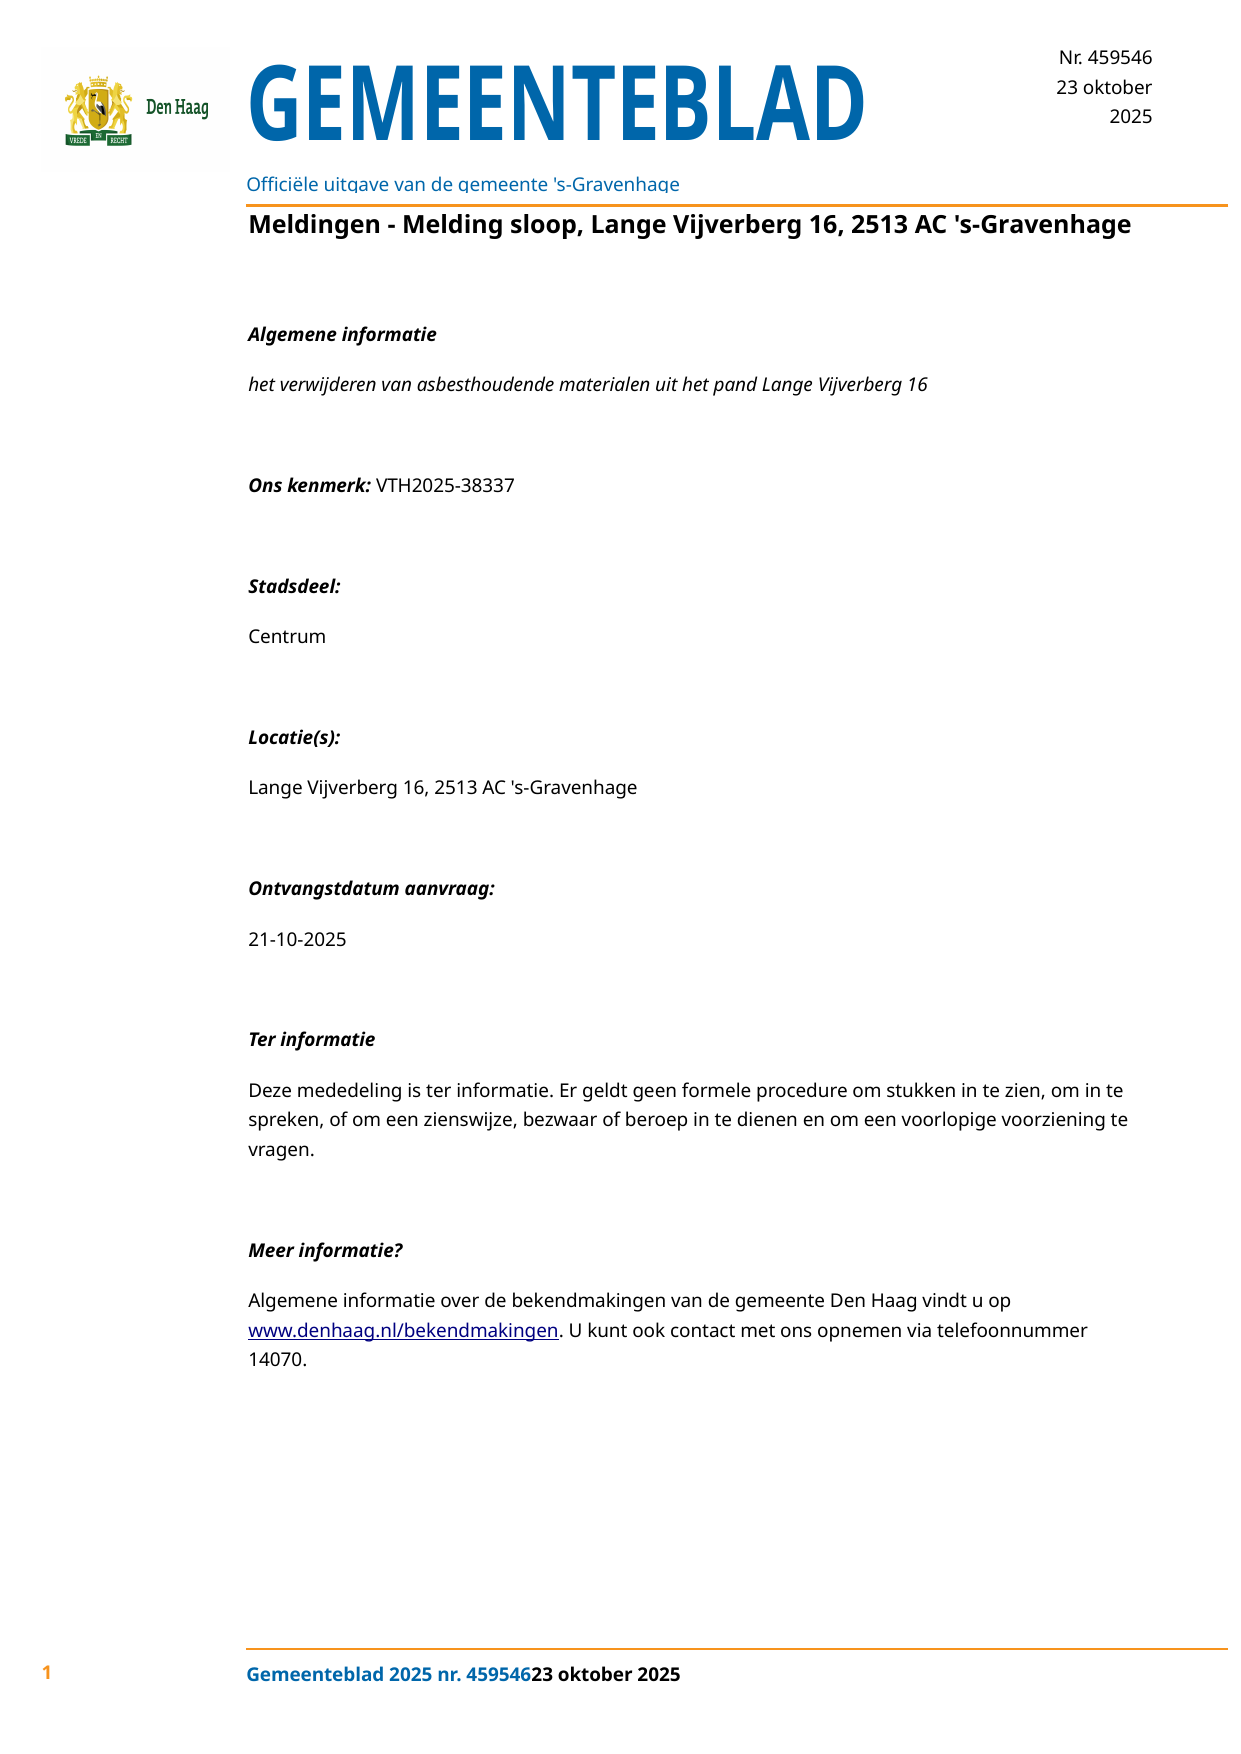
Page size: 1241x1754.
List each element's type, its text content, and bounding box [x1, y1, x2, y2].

text Meldingen - Melding sloop, Lange Vijverberg 16, 2513 AC 's-Gravenhage [248, 207, 1152, 241]
text Ontvangstdatum aanvraag: [248, 875, 1152, 901]
text Stadsdeel: [248, 573, 1152, 598]
picture [41, 47, 231, 172]
text 21-10-2025 [248, 926, 1152, 951]
text Ter informatie [248, 1027, 1152, 1052]
text Lange Vijverberg 16, 2513 AC 's-Gravenhage [248, 774, 1152, 800]
text het verwijderen van asbesthoudende materialen uit het pand Lange Vijverberg 16 [248, 371, 1152, 397]
text Algemene informatie over de bekendmakingen van de gemeente Den Haag vindt u op www.denhaag.nl/bekendmakingen. U kunt ook contact met ons opnemen via telefoonnummer 14070. [248, 1287, 1152, 1372]
text Locatie(s): [248, 724, 1152, 750]
text Deze mededeling is ter informatie. Er geldt geen formele procedure om stukken in te zien, om in te spreken, of om een zienswijze, bezwaar of beroep in te dienen en om een voorlopige voorziening te vragen. [248, 1077, 1152, 1162]
text Centrum [248, 623, 1152, 649]
text Ons kenmerk: VTH2025-38337 [248, 472, 1152, 498]
text Algemene informatie [248, 321, 1152, 346]
text Meer informatie? [248, 1237, 1152, 1263]
